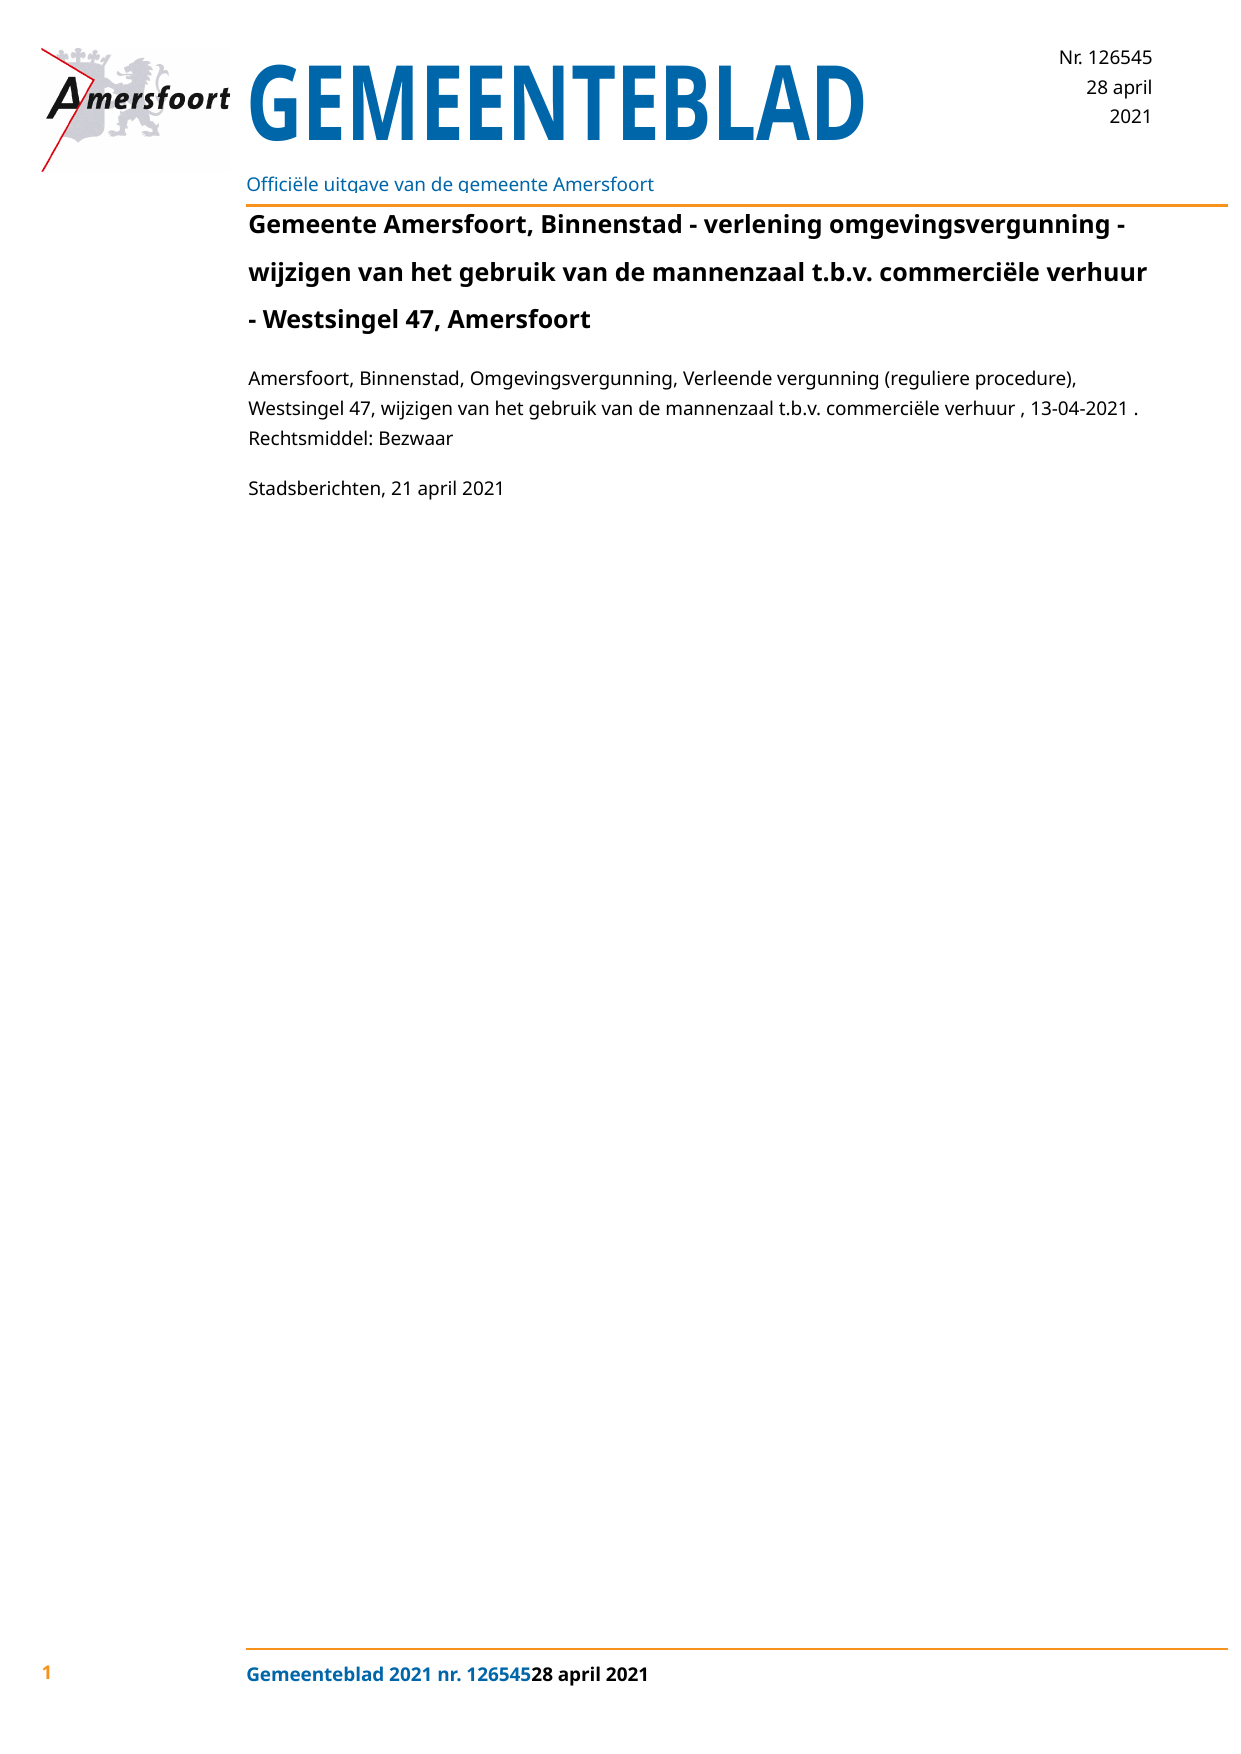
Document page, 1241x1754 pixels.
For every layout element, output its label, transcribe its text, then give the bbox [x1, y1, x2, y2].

text Stadsberichten, 21 april 2021 [248, 475, 1152, 501]
text Amersfoort, Binnenstad, Omgevingsvergunning, Verleende vergunning (reguliere procedure), Westsingel 47, wijzigen van het gebruik van de mannenzaal t.b.v. commerciële verhuur , 13-04-2021 . Rechtsmiddel: Bezwaar [248, 366, 1152, 450]
picture [41, 47, 231, 172]
text Gemeente Amersfoort, Binnenstad - verlening omgevingsvergunning - wijzigen van het gebruik van de mannenzaal t.b.v. commerciële verhuur - Westsingel 47, Amersfoort [248, 207, 1152, 336]
